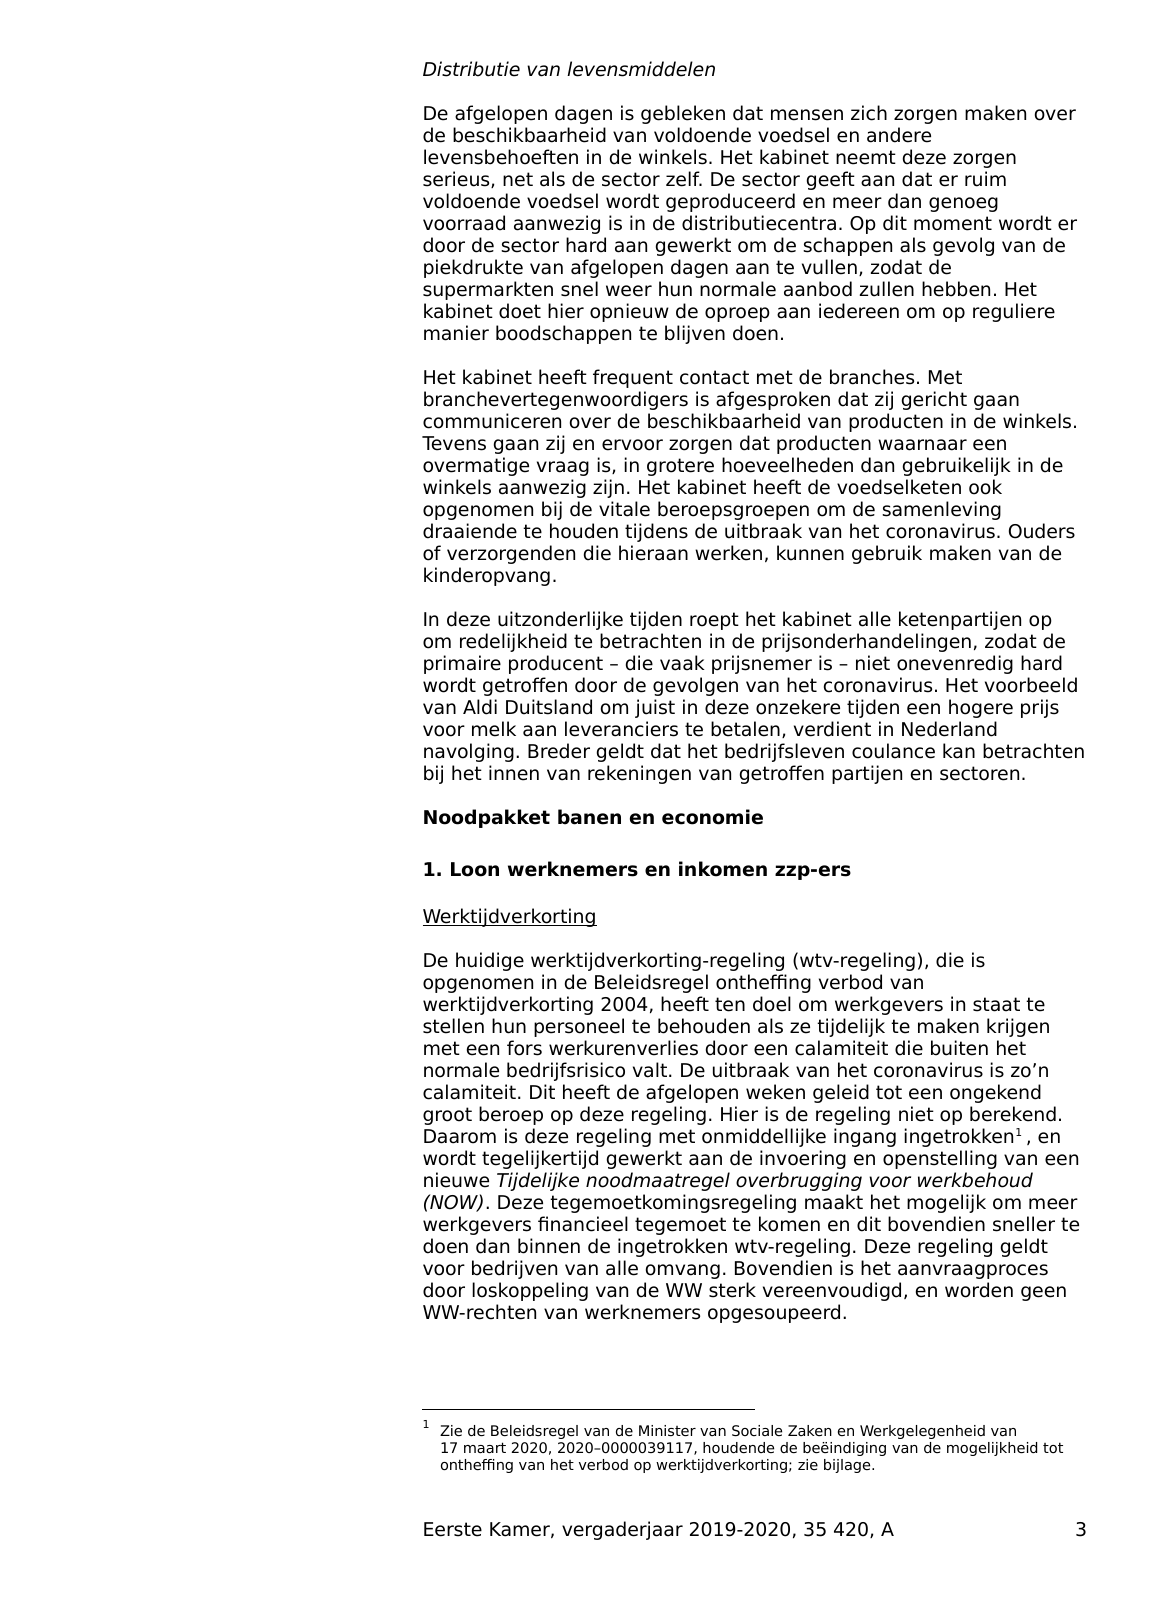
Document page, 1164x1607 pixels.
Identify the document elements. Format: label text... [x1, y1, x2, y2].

text In deze uitzonderlijke tijden roept het kabinet alle ketenpartijen op om redelijkheid te betrachten in de prijsonderhandelingen, zodat de primaire producent – die vaak prijsnemer is – niet onevenredig hard wordt getroffen door de gevolgen van het coronavirus. Het voorbeeld van Aldi Duitsland om juist in deze onzekere tijden een hogere prijs voor melk aan leveranciers te betalen, verdient in Nederland navolging. Breder geldt dat het bedrijfsleven coulance kan betrachten bij het innen van rekeningen van getroffen partijen en sectoren. [422, 609, 1087, 785]
subtitle Noodpakket banen en economie [422, 807, 1087, 829]
subtitle 1. Loon werknemers en inkomen zzp-ers [422, 859, 1087, 881]
subtitle Distributie van levensmiddelen [422, 59, 1087, 81]
subtitle Werktijdverkorting [422, 906, 1087, 928]
text De huidige werktijdverkorting-regeling (wtv-regeling), die is opgenomen in de Beleidsregel ontheffing verbod van werktijdverkorting 2004, heeft ten doel om werkgevers in staat te stellen hun personeel te behouden als ze tijdelijk te maken krijgen met een fors werkurenverlies door een calamiteit die buiten het normale bedrijfsrisico valt. De uitbraak van het coronavirus is zo’n calamiteit. Dit heeft de afgelopen weken geleid tot een ongekend groot beroep op deze regeling. Hier is de regeling niet op berekend. Daarom is deze regeling met onmiddellijke ingang ingetrokken, en wordt tegelijkertijd gewerkt aan de invoering en openstelling van een nieuwe Tijdelijke noodmaatregel overbrugging voor werkbehoud (NOW). Deze tegemoetkomingsregeling maakt het mogelijk om meer werkgevers financieel tegemoet te komen en dit bovendien sneller te doen dan binnen de ingetrokken wtv-regeling. Deze regeling geldt voor bedrijven van alle omvang. Bovendien is het aanvraagproces door loskoppeling van de WW sterk vereenvoudigd, en worden geen WW-rechten van werknemers opgesoupeerd. [422, 950, 1087, 1324]
text Zie de Beleidsregel van de Minister van Sociale Zaken en Werkgelegenheid van 17 maart 2020, 2020–0000039117, houdende de beëindiging van de mogelijkheid tot ontheffing van het verbod op werktijdverkorting; zie bijlage. [422, 1418, 1087, 1474]
text Het kabinet heeft frequent contact met de branches. Met branchevertegenwoordigers is afgesproken dat zij gericht gaan communiceren over de beschikbaarheid van producten in de winkels. Tevens gaan zij en ervoor zorgen dat producten waarnaar een overmatige vraag is, in grotere hoeveelheden dan gebruikelijk in de winkels aanwezig zijn. Het kabinet heeft de voedselketen ook opgenomen bij de vitale beroepsgroepen om de samenleving draaiende te houden tijdens de uitbraak van het coronavirus. Ouders of verzorgenden die hieraan werken, kunnen gebruik maken van de kinderopvang. [422, 367, 1087, 587]
text De afgelopen dagen is gebleken dat mensen zich zorgen maken over de beschikbaarheid van voldoende voedsel en andere levensbehoeften in de winkels. Het kabinet neemt deze zorgen serieus, net als de sector zelf. De sector geeft aan dat er ruim voldoende voedsel wordt geproduceerd en meer dan genoeg voorraad aanwezig is in de distributiecentra. Op dit moment wordt er door de sector hard aan gewerkt om de schappen als gevolg van de piekdrukte van afgelopen dagen aan te vullen, zodat de supermarkten snel weer hun normale aanbod zullen hebben. Het kabinet doet hier opnieuw de oproep aan iedereen om op reguliere manier boodschappen te blijven doen. [422, 103, 1087, 345]
